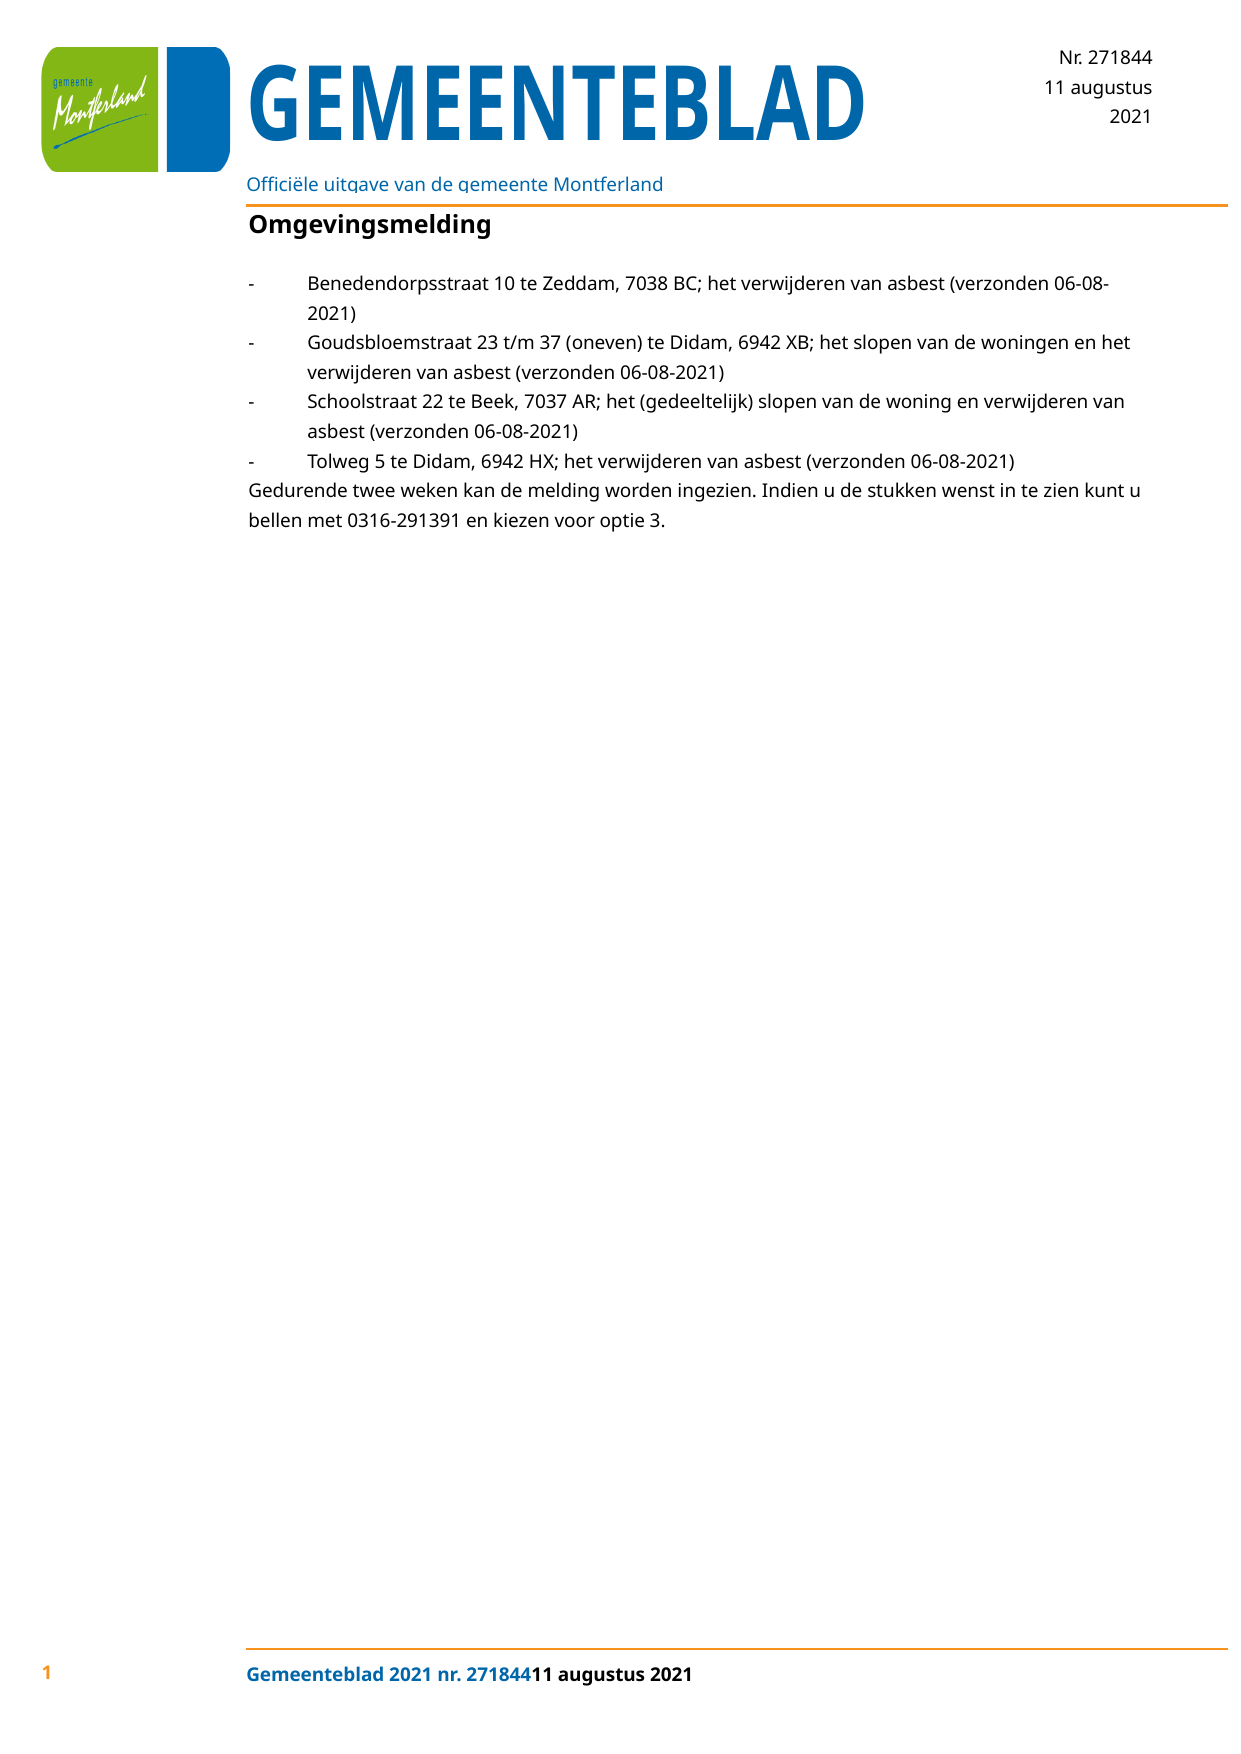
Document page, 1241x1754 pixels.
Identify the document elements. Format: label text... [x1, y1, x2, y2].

text Omgevingsmelding [248, 207, 1152, 241]
list Goudsbloemstraat 23 t/m 37 (oneven) te Didam, 6942 XB; het slopen van de woningen en het verwijderen van asbest (verzonden 06-08-2021) [248, 329, 1152, 385]
list Benedendorpsstraat 10 te Zeddam, 7038 BC; het verwijderen van asbest (verzonden 06-08-2021) [248, 270, 1152, 326]
picture [41, 47, 231, 172]
text Gedurende twee weken kan de melding worden ingezien. Indien u de stukken wenst in te zien kunt u bellen met 0316-291391 en kiezen voor optie 3. [248, 477, 1152, 533]
list Tolweg 5 te Didam, 6942 HX; het verwijderen van asbest (verzonden 06-08-2021) [248, 448, 1152, 473]
list Schoolstraat 22 te Beek, 7037 AR; het (gedeeltelijk) slopen van de woning en verwijderen van asbest (verzonden 06-08-2021) [248, 389, 1152, 444]
